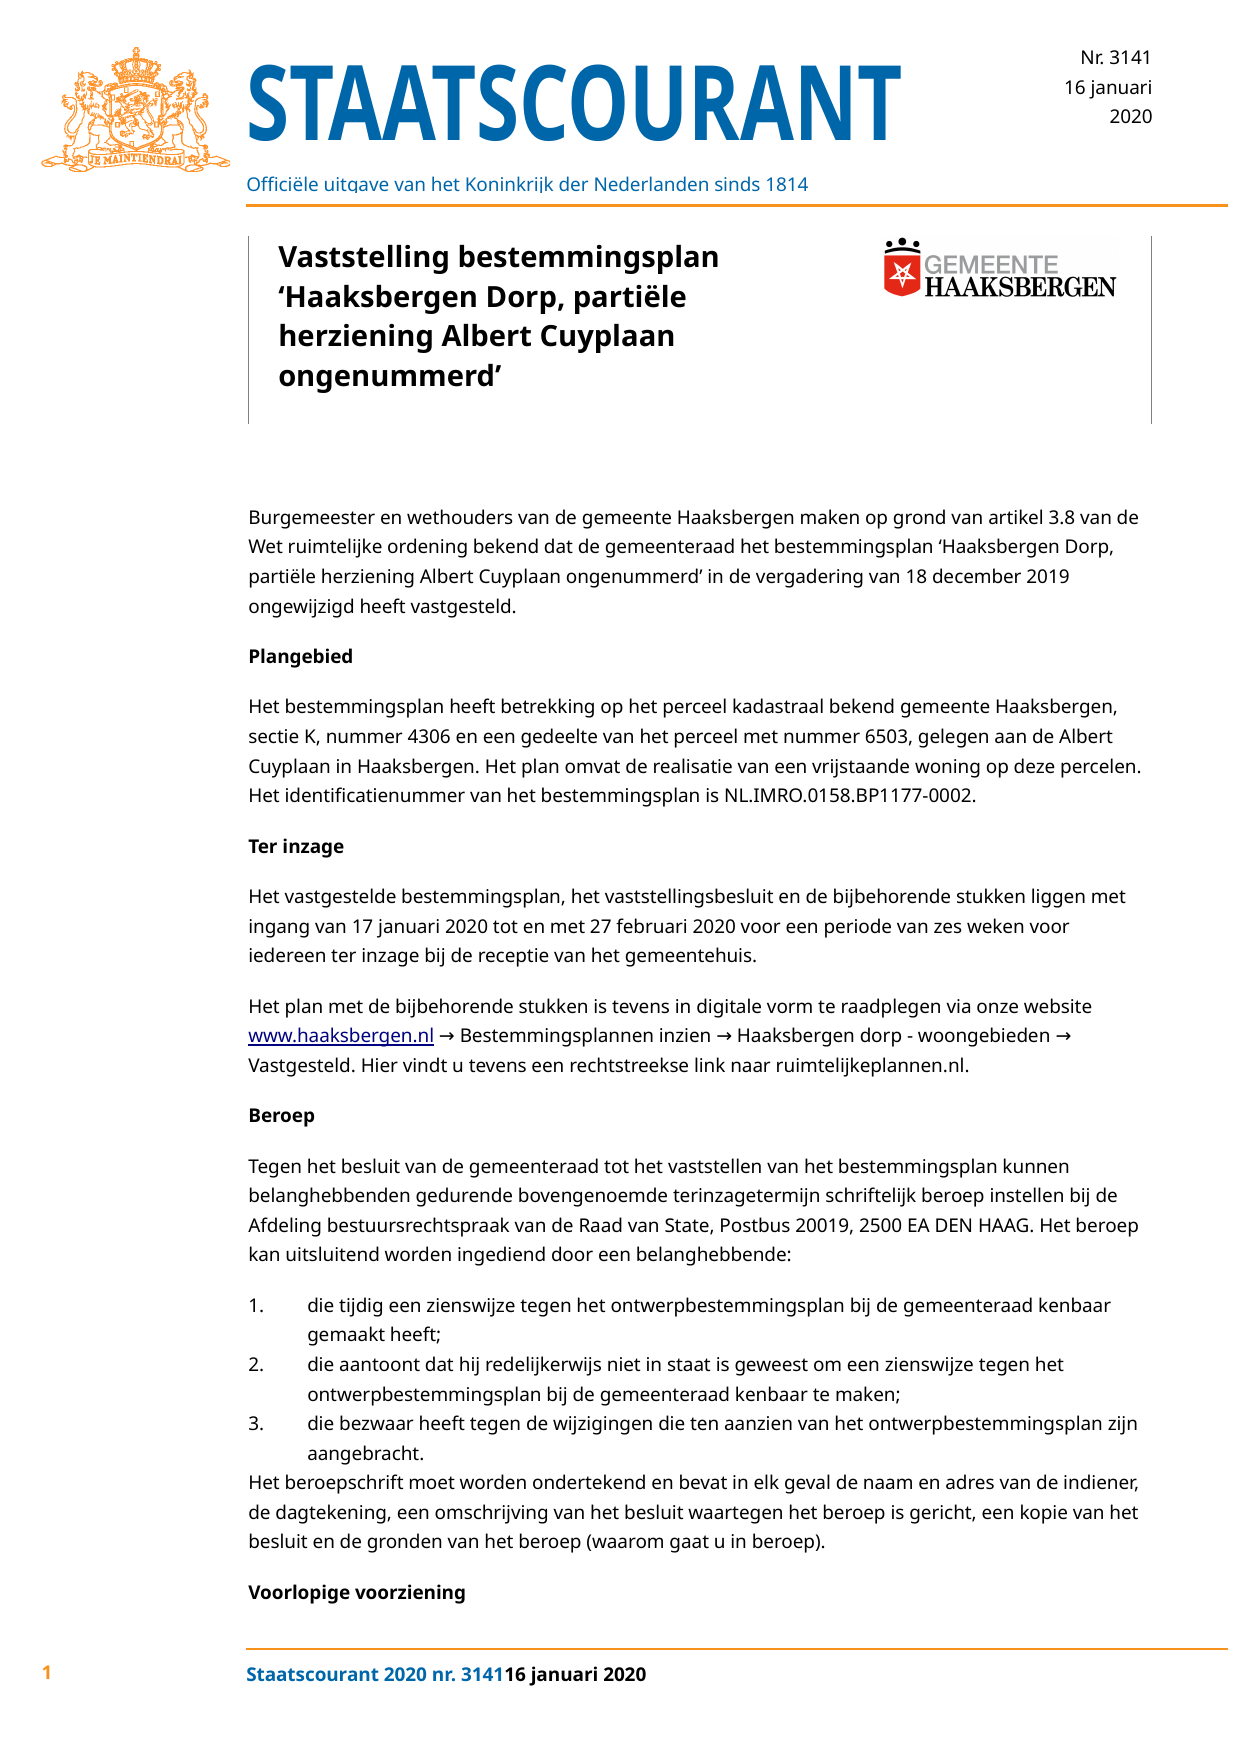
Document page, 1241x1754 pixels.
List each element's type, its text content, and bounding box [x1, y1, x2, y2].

text Het plan met de bijbehorende stukken is tevens in digitale vorm te raadplegen via onze website www.haaksbergen.nl → Bestemmingsplannen inzien → Haaksbergen dorp - woongebieden → Vastgesteld. Hier vindt u tevens een rechtstreekse link naar ruimtelijkeplannen.nl. [248, 993, 1152, 1078]
text Ter inzage [248, 833, 1152, 858]
text Het vastgestelde bestemmingsplan, het vaststellingsbesluit en de bijbehorende stukken liggen met ingang van 17 januari 2020 tot en met 27 februari 2020 voor een periode van zes weken voor iedereen ter inzage bij de receptie van het gemeentehuis. [248, 883, 1152, 968]
text Burgemeester en wethouders van de gemeente Haaksbergen maken op grond van artikel 3.8 van de Wet ruimtelijke ordening bekend dat de gemeenteraad het bestemmingsplan ‘Haaksbergen Dorp, partiële herziening Albert Cuyplaan ongenummerd’ in de vergadering van 18 december 2019 ongewijzigd heeft vastgesteld. [248, 504, 1152, 618]
list die aantoont dat hij redelijkerwijs niet in staat is geweest om een zienswijze tegen het ontwerpbestemmingsplan bij de gemeenteraad kenbaar te maken; [248, 1351, 1152, 1406]
picture [882, 236, 1119, 298]
text Plangebied [248, 643, 1152, 669]
text Tegen het besluit van de gemeenteraad tot het vaststellen van het bestemmingsplan kunnen belanghebbenden gedurende bovengenoemde terinzagetermijn schriftelijk beroep instellen bij de Afdeling bestuursrechtspraak van de Raad van State, Postbus 20019, 2500 EA DEN HAAG. Het beroep kan uitsluitend worden ingediend door een belanghebbende: [248, 1153, 1152, 1267]
text Beroep [248, 1102, 1152, 1128]
table_header Vaststelling bestemmingsplan ‘Haaksbergen Dorp, partiële herziening Albert Cuyplaan ongenummerd’ [249, 236, 850, 424]
list die bezwaar heeft tegen de wijzigingen die ten aanzien van het ontwerpbestemmingsplan zijn aangebracht. [248, 1410, 1152, 1466]
text Het beroepschrift moet worden ondertekend en bevat in elk geval de naam en adres van de indiener, de dagtekening, een omschrijving van het besluit waartegen het beroep is gericht, een kopie van het besluit en de gronden van het beroep (waarom gaat u in beroep). [248, 1469, 1152, 1554]
text Het bestemmingsplan heeft betrekking op het perceel kadastraal bekend gemeente Haaksbergen, sectie K, nummer 4306 en een gedeelte van het perceel met nummer 6503, gelegen aan de Albert Cuyplaan in Haaksbergen. Het plan omvat de realisatie van een vrijstaande woning op deze percelen. Het identificatienummer van het bestemmingsplan is NL.IMRO.0158.BP1177-0002. [248, 694, 1152, 808]
text Voorlopige voorziening [248, 1579, 1152, 1605]
table_header [850, 236, 1151, 424]
list die tijdig een zienswijze tegen het ontwerpbestemmingsplan bij de gemeenteraad kenbaar gemaakt heeft; [248, 1292, 1152, 1347]
picture [41, 47, 231, 172]
